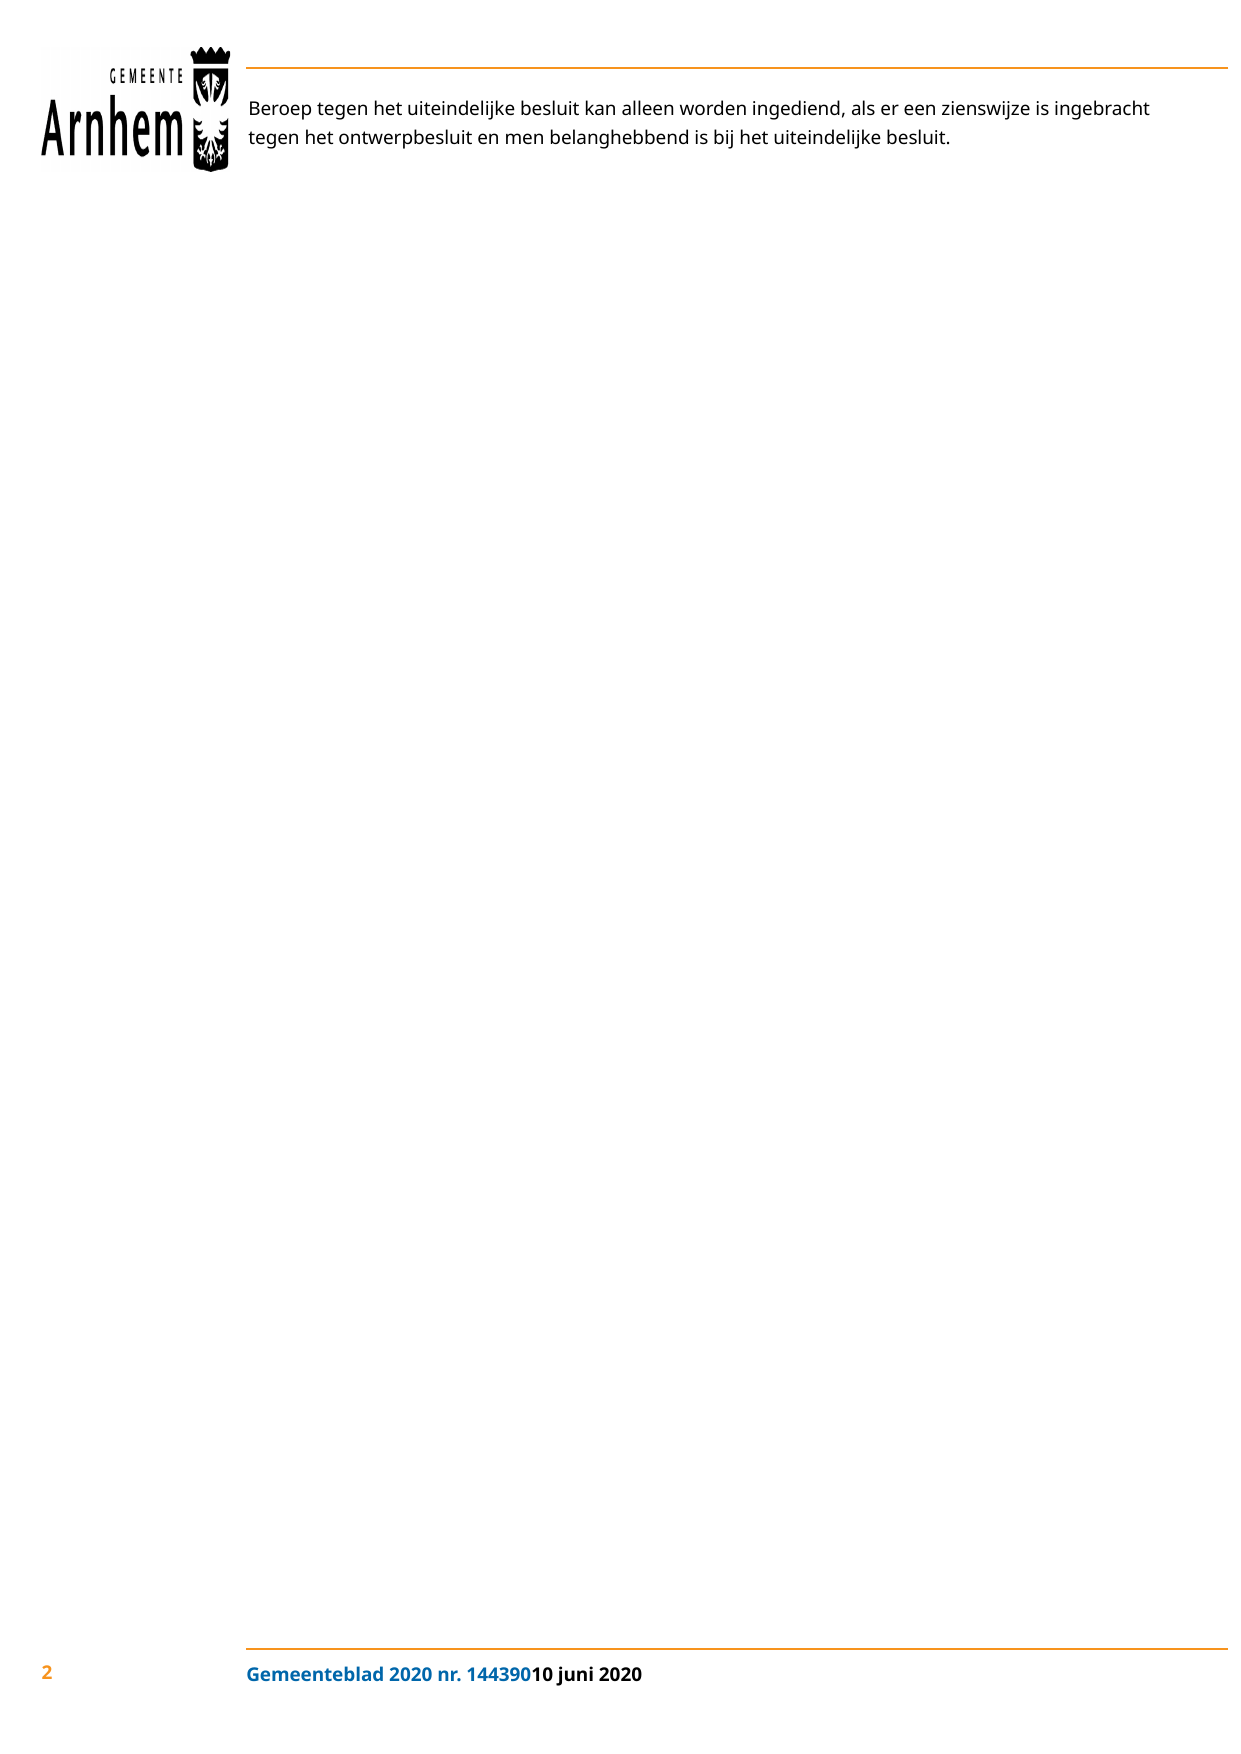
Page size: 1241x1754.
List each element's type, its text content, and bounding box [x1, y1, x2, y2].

text Beroep tegen het uiteindelijke besluit kan alleen worden ingediend, als er een zienswijze is ingebracht tegen het ontwerpbesluit en men belanghebbend is bij het uiteindelijke besluit. [248, 95, 1152, 150]
picture [41, 47, 231, 172]
